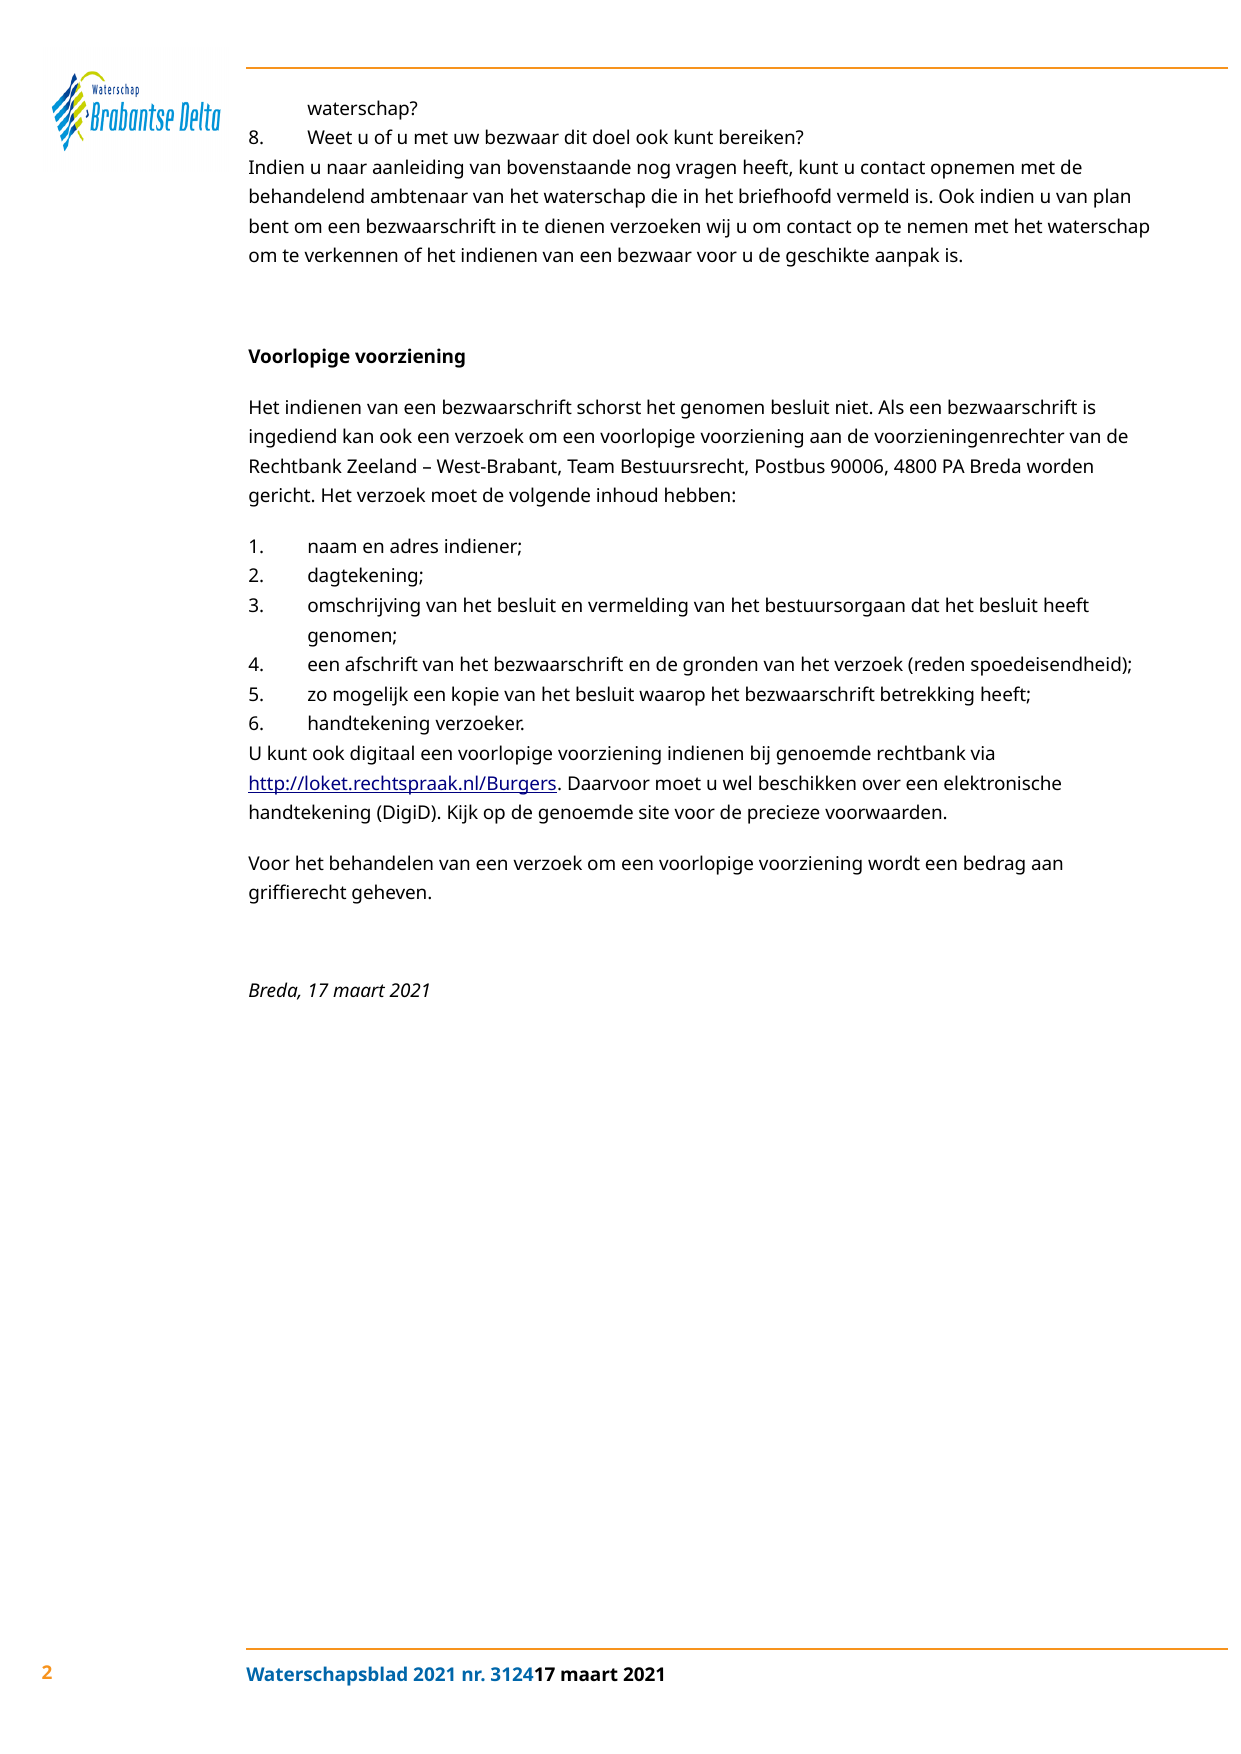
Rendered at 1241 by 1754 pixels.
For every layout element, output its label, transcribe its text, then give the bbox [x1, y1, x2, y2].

text Voorlopige voorziening [248, 343, 1152, 369]
text U kunt ook digitaal een voorlopige voorziening indienen bij genoemde rechtbank via http://loket.rechtspraak.nl/Burgers. Daarvoor moet u wel beschikken over een elektronische handtekening (DigiD). Kijk op de genoemde site voor de precieze voorwaarden. [248, 740, 1152, 825]
list waterschap? [248, 95, 1152, 121]
list een afschrift van het bezwaarschrift en de gronden van het verzoek (reden spoedeisendheid); [248, 651, 1152, 677]
text Het indienen van een bezwaarschrift schorst het genomen besluit niet. Als een bezwaarschrift is ingediend kan ook een verzoek om een voorlopige voorziening aan de voorzieningenrechter van de Rechtbank Zeeland – West-Brabant, Team Bestuursrecht, Postbus 90006, 4800 PA Breda worden gericht. Het verzoek moet de volgende inhoud hebben: [248, 394, 1152, 508]
text Voor het behandelen van een verzoek om een voorlopige voorziening wordt een bedrag aan griffierecht geheven. [248, 850, 1152, 905]
list naam en adres indiener; [248, 533, 1152, 559]
list zo mogelijk een kopie van het besluit waarop het bezwaarschrift betrekking heeft; [248, 681, 1152, 707]
list Weet u of u met uw bezwaar dit doel ook kunt bereiken? [248, 124, 1152, 150]
picture [41, 47, 231, 172]
text Indien u naar aanleiding van bovenstaande nog vragen heeft, kunt u contact opnemen met de behandelend ambtenaar van het waterschap die in het briefhoofd vermeld is. Ook indien u van plan bent om een bezwaarschrift in te dienen verzoeken wij u om contact op te nemen met het waterschap om te verkennen of het indienen van een bezwaar voor u de geschikte aanpak is. [248, 154, 1152, 268]
list omschrijving van het besluit en vermelding van het bestuursorgaan dat het besluit heeft genomen; [248, 592, 1152, 648]
list handtekening verzoeker. [248, 711, 1152, 736]
text Breda, 17 maart 2021 [248, 978, 1152, 1003]
list dagtekening; [248, 563, 1152, 588]
